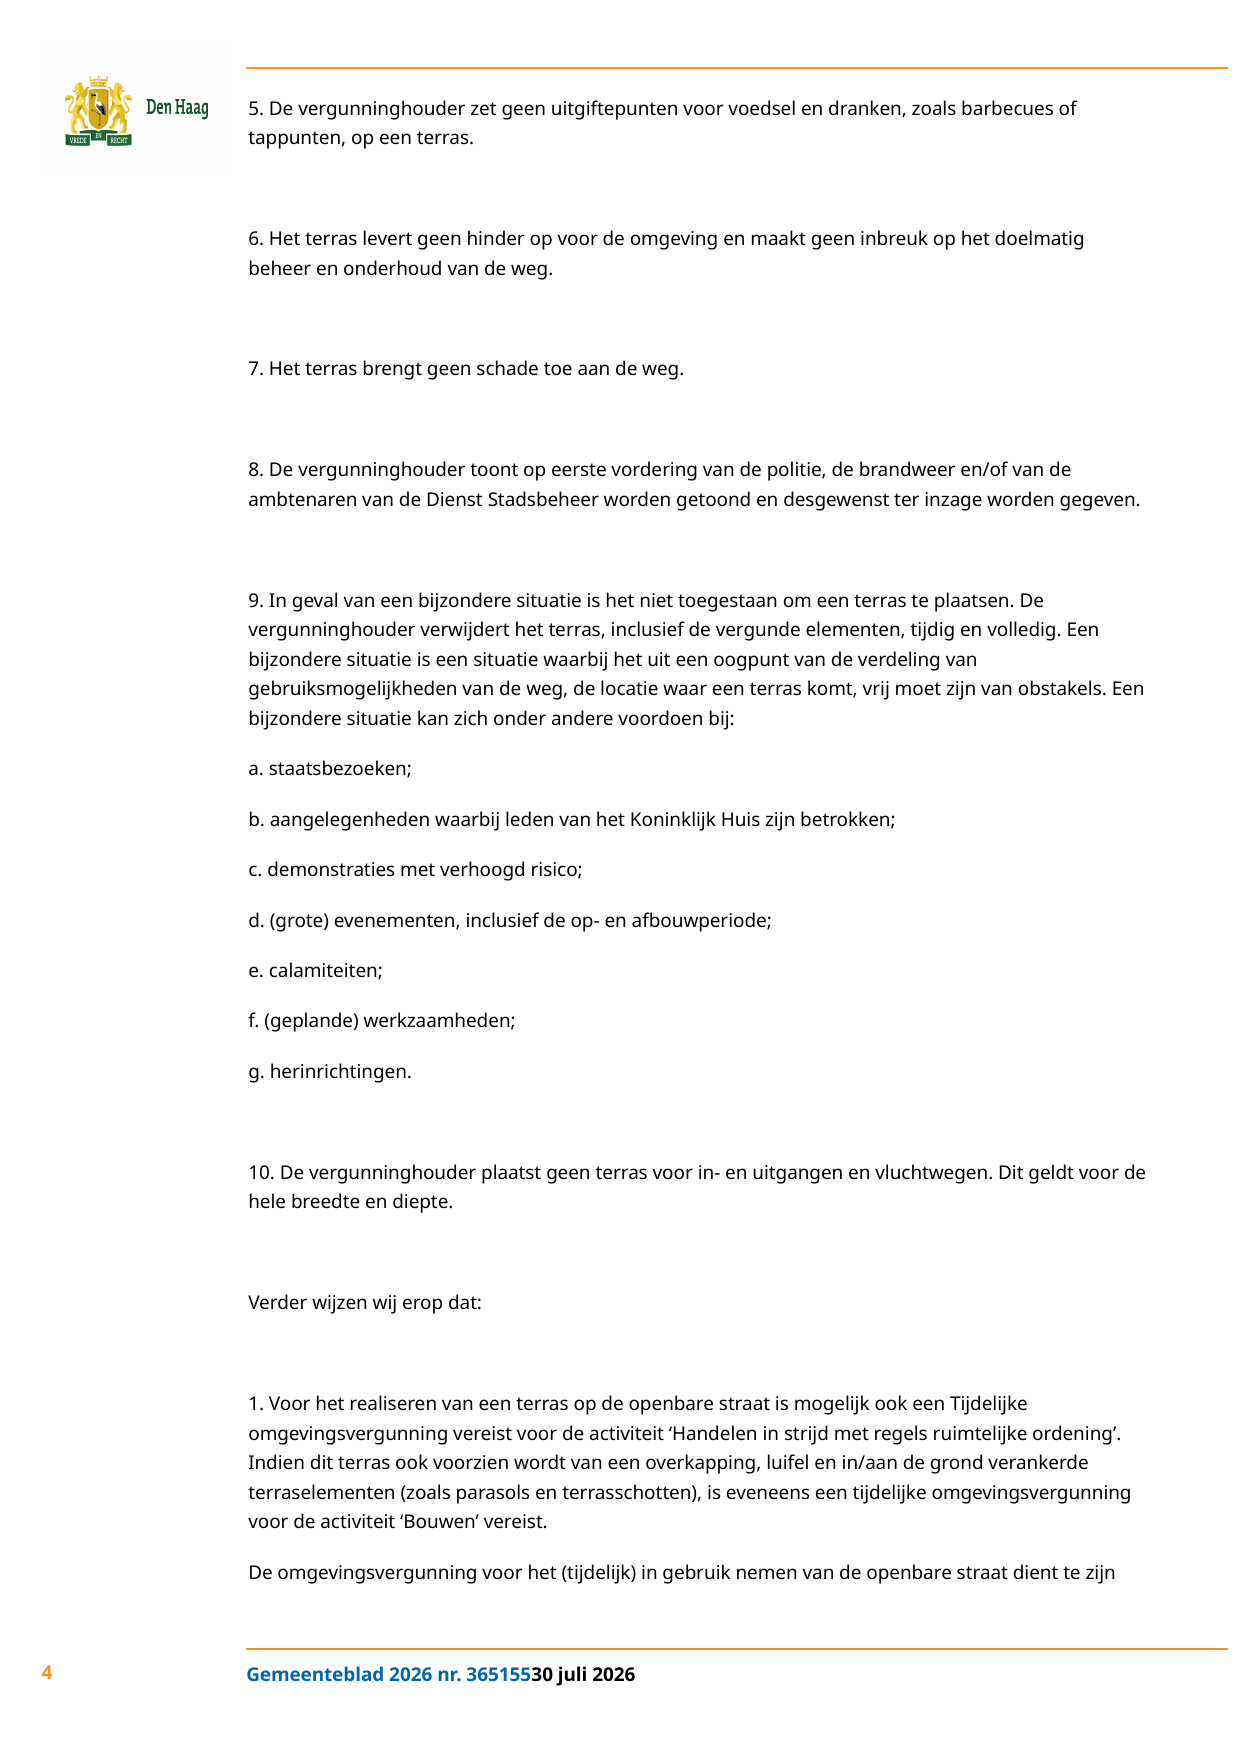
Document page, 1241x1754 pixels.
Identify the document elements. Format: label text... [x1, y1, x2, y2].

text 7. Het terras brengt geen schade toe aan de weg. [248, 356, 1152, 381]
text g. herinrichtingen. [248, 1058, 1152, 1084]
text d. (grote) evenementen, inclusief de op- en afbouwperiode; [248, 907, 1152, 933]
text 5. De vergunninghouder zet geen uitgiftepunten voor voedsel en dranken, zoals barbecues of tappunten, op een terras. [248, 95, 1152, 150]
text c. demonstraties met verhoogd risico; [248, 856, 1152, 882]
text e. calamiteiten; [248, 957, 1152, 983]
text Verder wijzen wij erop dat: [248, 1289, 1152, 1315]
text 10. De vergunninghouder plaatst geen terras voor in- en uitgangen en vluchtwegen. Dit geldt voor de hele breedte en diepte. [248, 1159, 1152, 1214]
text b. aangelegenheden waarbij leden van het Koninklijk Huis zijn betrokken; [248, 806, 1152, 832]
text 6. Het terras levert geen hinder op voor de omgeving en maakt geen inbreuk op het doelmatig beheer en onderhoud van de weg. [248, 225, 1152, 281]
text 8. De vergunninghouder toont op eerste vordering van de politie, de brandweer en/of van de ambtenaren van de Dienst Stadsbeheer worden getoond en desgewenst ter inzage worden gegeven. [248, 456, 1152, 512]
text 9. In geval van een bijzondere situatie is het niet toegestaan om een terras te plaatsen. De vergunninghouder verwijdert het terras, inclusief de vergunde elementen, tijdig en volledig. Een bijzondere situatie is een situatie waarbij het uit een oogpunt van de verdeling van gebruiksmogelijkheden van de weg, de locatie waar een terras komt, vrij moet zijn van obstakels. Een bijzondere situatie kan zich onder andere voordoen bij: [248, 587, 1152, 731]
text a. staatsbezoeken; [248, 756, 1152, 781]
text f. (geplande) werkzaamheden; [248, 1008, 1152, 1033]
text De omgevingsvergunning voor het (tijdelijk) in gebruik nemen van de openbare straat dient te zijn [248, 1559, 1152, 1585]
picture [41, 47, 231, 172]
text 1. Voor het realiseren van een terras op de openbare straat is mogelijk ook een Tijdelijke omgevingsvergunning vereist voor de activiteit ‘Handelen in strijd met regels ruimtelijke ordening’. Indien dit terras ook voorzien wordt van een overkapping, luifel en in/aan de grond verankerde terraselementen (zoals parasols en terrasschotten), is eveneens een tijdelijke omgevingsvergunning voor de activiteit ‘Bouwen’ vereist. [248, 1390, 1152, 1534]
